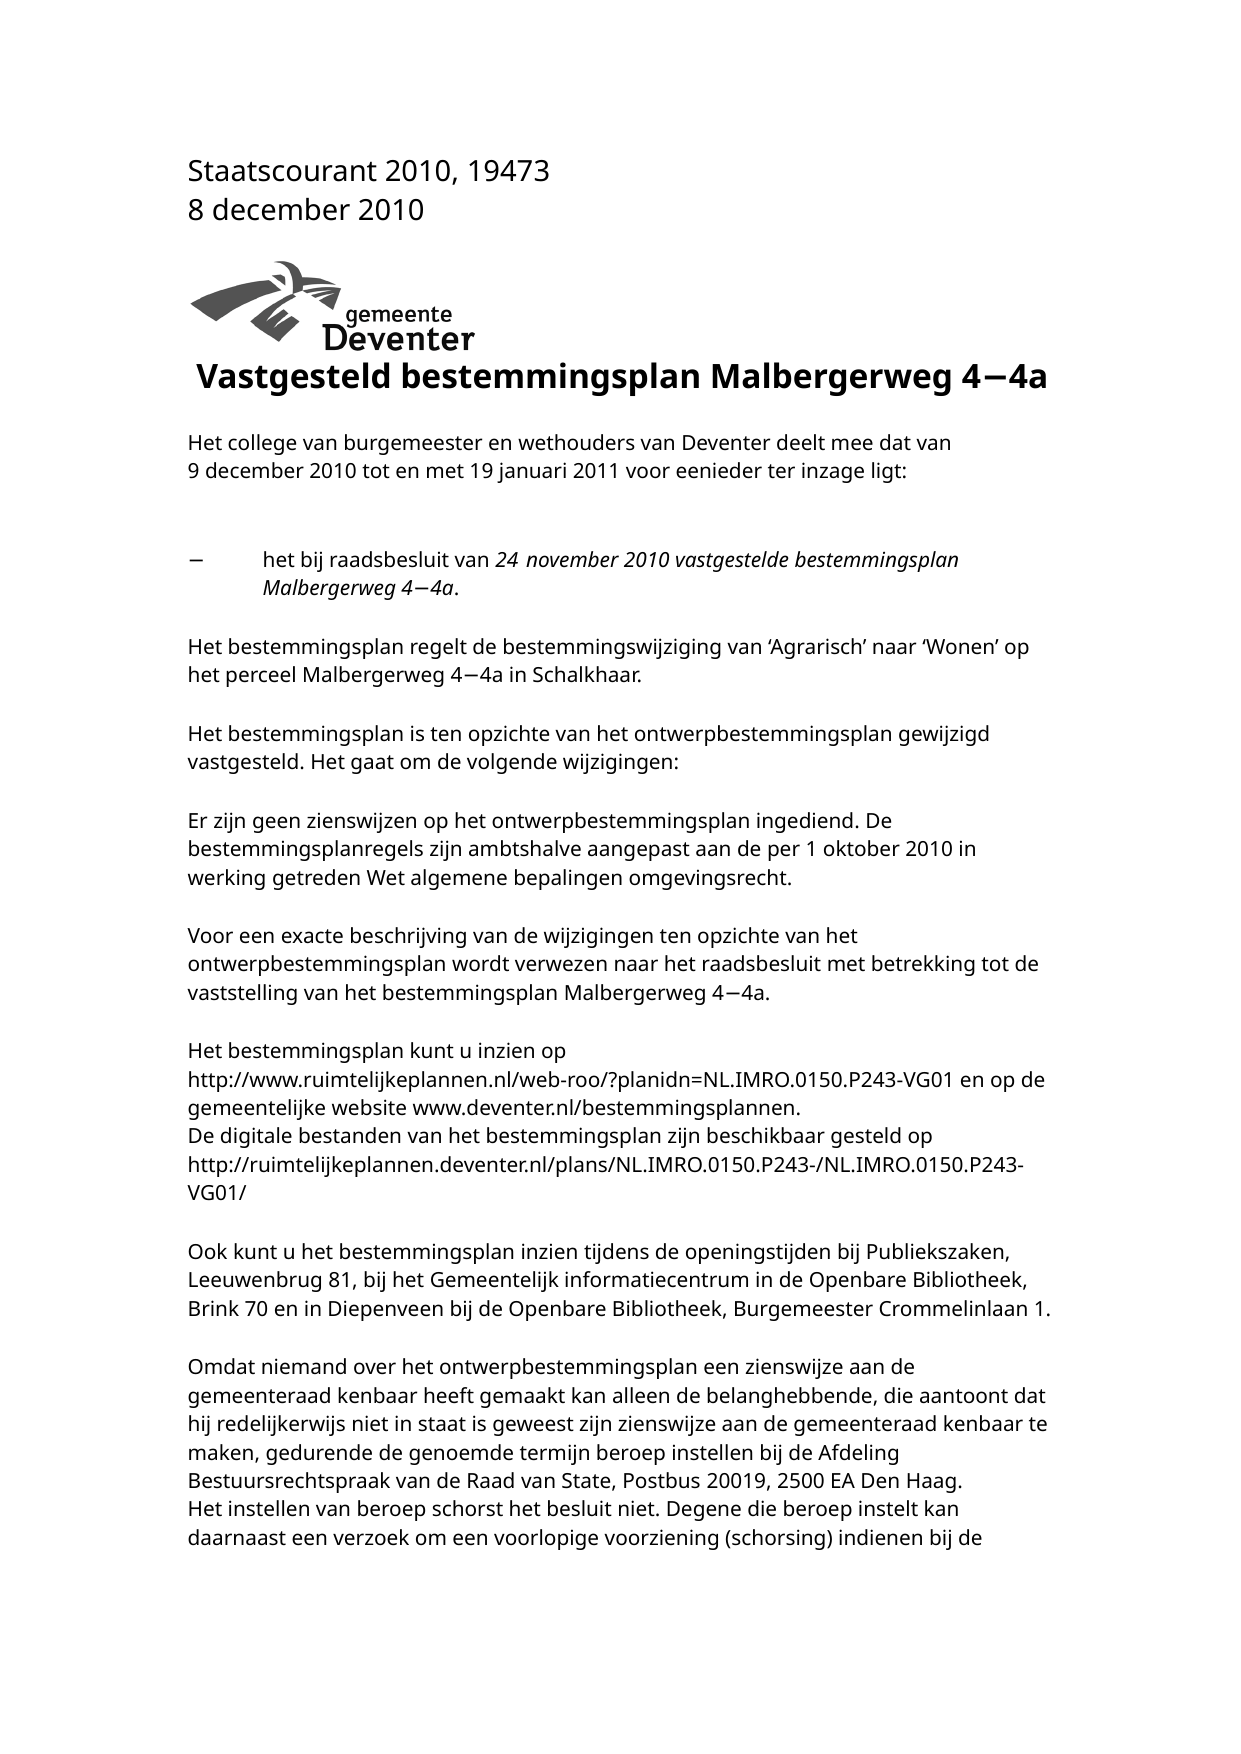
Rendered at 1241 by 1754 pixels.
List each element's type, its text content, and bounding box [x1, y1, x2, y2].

text Het bestemmingsplan is ten opzichte van het ontwerpbestemmingsplan gewijzigd vastgesteld. Het gaat om de volgende wijzigingen: [187, 719, 1053, 776]
text Omdat niemand over het ontwerpbestemmingsplan een zienswijze aan de gemeenteraad kenbaar heeft gemaakt kan alleen de belanghebbende, die aantoont dat hij redelijkerwijs niet in staat is geweest zijn zienswijze aan de gemeenteraad kenbaar te maken, gedurende de genoemde termijn beroep instellen bij de Afdeling Bestuursrechtspraak van de Raad van State, Postbus 20019, 2500 EA Den Haag. [187, 1352, 1053, 1494]
text Het instellen van beroep schorst het besluit niet. Degene die beroep instelt kan daarnaast een verzoek om een voorlopige voorziening (schorsing) indienen bij de [187, 1494, 1053, 1551]
text Het bestemmingsplan regelt de bestemmingswijziging van ‘Agrarisch’ naar ‘Wonen’ op het perceel Malbergerweg 4−4a in Schalkhaar. [187, 632, 1053, 689]
text Ook kunt u het bestemmingsplan inzien tijdens de openingstijden bij Publiekszaken, Leeuwenbrug 81, bij het Gemeentelijk informatiecentrum in de Openbare Bibliotheek, Brink 70 en in Diepenveen bij de Openbare Bibliotheek, Burgemeester Crommelinlaan 1. [187, 1237, 1053, 1322]
text De digitale bestanden van het bestemmingsplan zijn beschikbaar gesteld op [187, 1122, 1053, 1150]
picture [187, 258, 477, 353]
subtitle Vastgesteld bestemmingsplan Malbergerweg 4−4a [187, 271, 1053, 398]
list het bij raadsbesluit van 24 november 2010 vastgestelde bestemmingsplan Malbergerweg 4−4a. [187, 545, 1053, 602]
text Staatscourant 2010, 19473 [187, 150, 1053, 190]
text http://ruimtelijkeplannen.deventer.nl/plans/NL.IMRO.0150.P243-/NL.IMRO.0150.P243-VG01/ [187, 1150, 1053, 1207]
text 8 december 2010 [187, 190, 1053, 229]
text http://www.ruimtelijkeplannen.nl/web-roo/?planidn=NL.IMRO.0150.P243-VG01 en op de gemeentelijke website www.deventer.nl/bestemmingsplannen. [187, 1065, 1053, 1122]
text Er zijn geen zienswijzen op het ontwerpbestemmingsplan ingediend. De bestemmingsplanregels zijn ambtshalve aangepast aan de per 1 oktober 2010 in werking getreden Wet algemene bepalingen omgevingsrecht. [187, 806, 1053, 891]
text Voor een exacte beschrijving van de wijzigingen ten opzichte van het ontwerpbestemmingsplan wordt verwezen naar het raadsbesluit met betrekking tot de vaststelling van het bestemmingsplan Malbergerweg 4−4a. [187, 921, 1053, 1006]
text Het college van burgemeester en wethouders van Deventer deelt mee dat van 9 december 2010 tot en met 19 januari 2011 voor eenieder ter inzage ligt: [187, 428, 1053, 485]
text Het bestemmingsplan kunt u inzien op [187, 1036, 1053, 1065]
